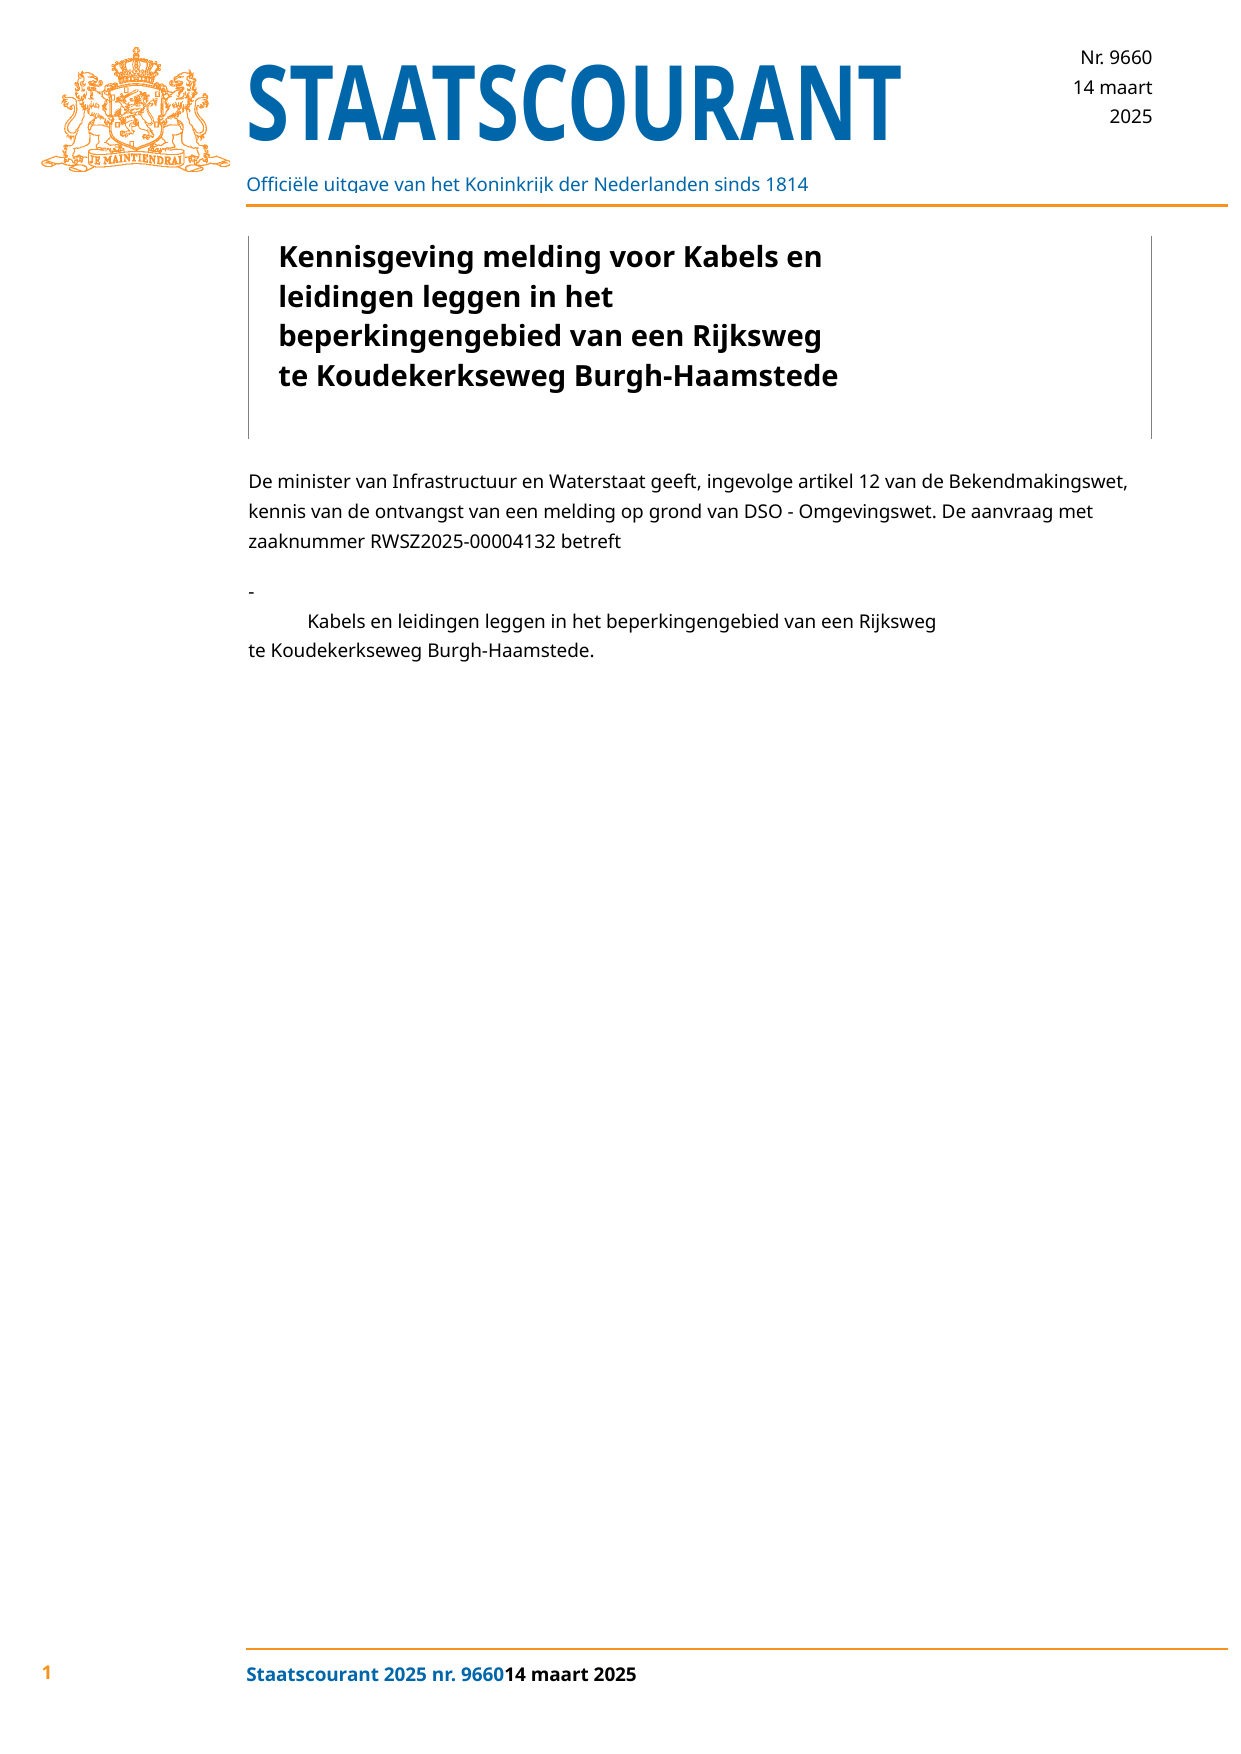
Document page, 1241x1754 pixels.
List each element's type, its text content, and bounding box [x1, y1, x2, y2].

table_header Kennisgeving melding voor Kabels en leidingen leggen in het beperkingengebied van een Rijksweg te Koudekerkseweg Burgh-Haamstede [249, 236, 850, 439]
text De minister van Infrastructuur en Waterstaat geeft, ingevolge artikel 12 van de Bekendmakingswet, kennis van de ontvangst van een melding op grond van DSO - Omgevingswet. De aanvraag met zaaknummer RWSZ2025-00004132 betreft [248, 469, 1152, 553]
table_header [1090, 236, 1151, 413]
picture [41, 47, 231, 172]
picture [912, 236, 1090, 414]
text te Koudekerkseweg Burgh-Haamstede. [248, 637, 1152, 663]
list Kabels en leidingen leggen in het beperkingengebied van een Rijksweg [248, 608, 1152, 633]
table_header [850, 236, 912, 413]
table_header [850, 414, 1151, 439]
